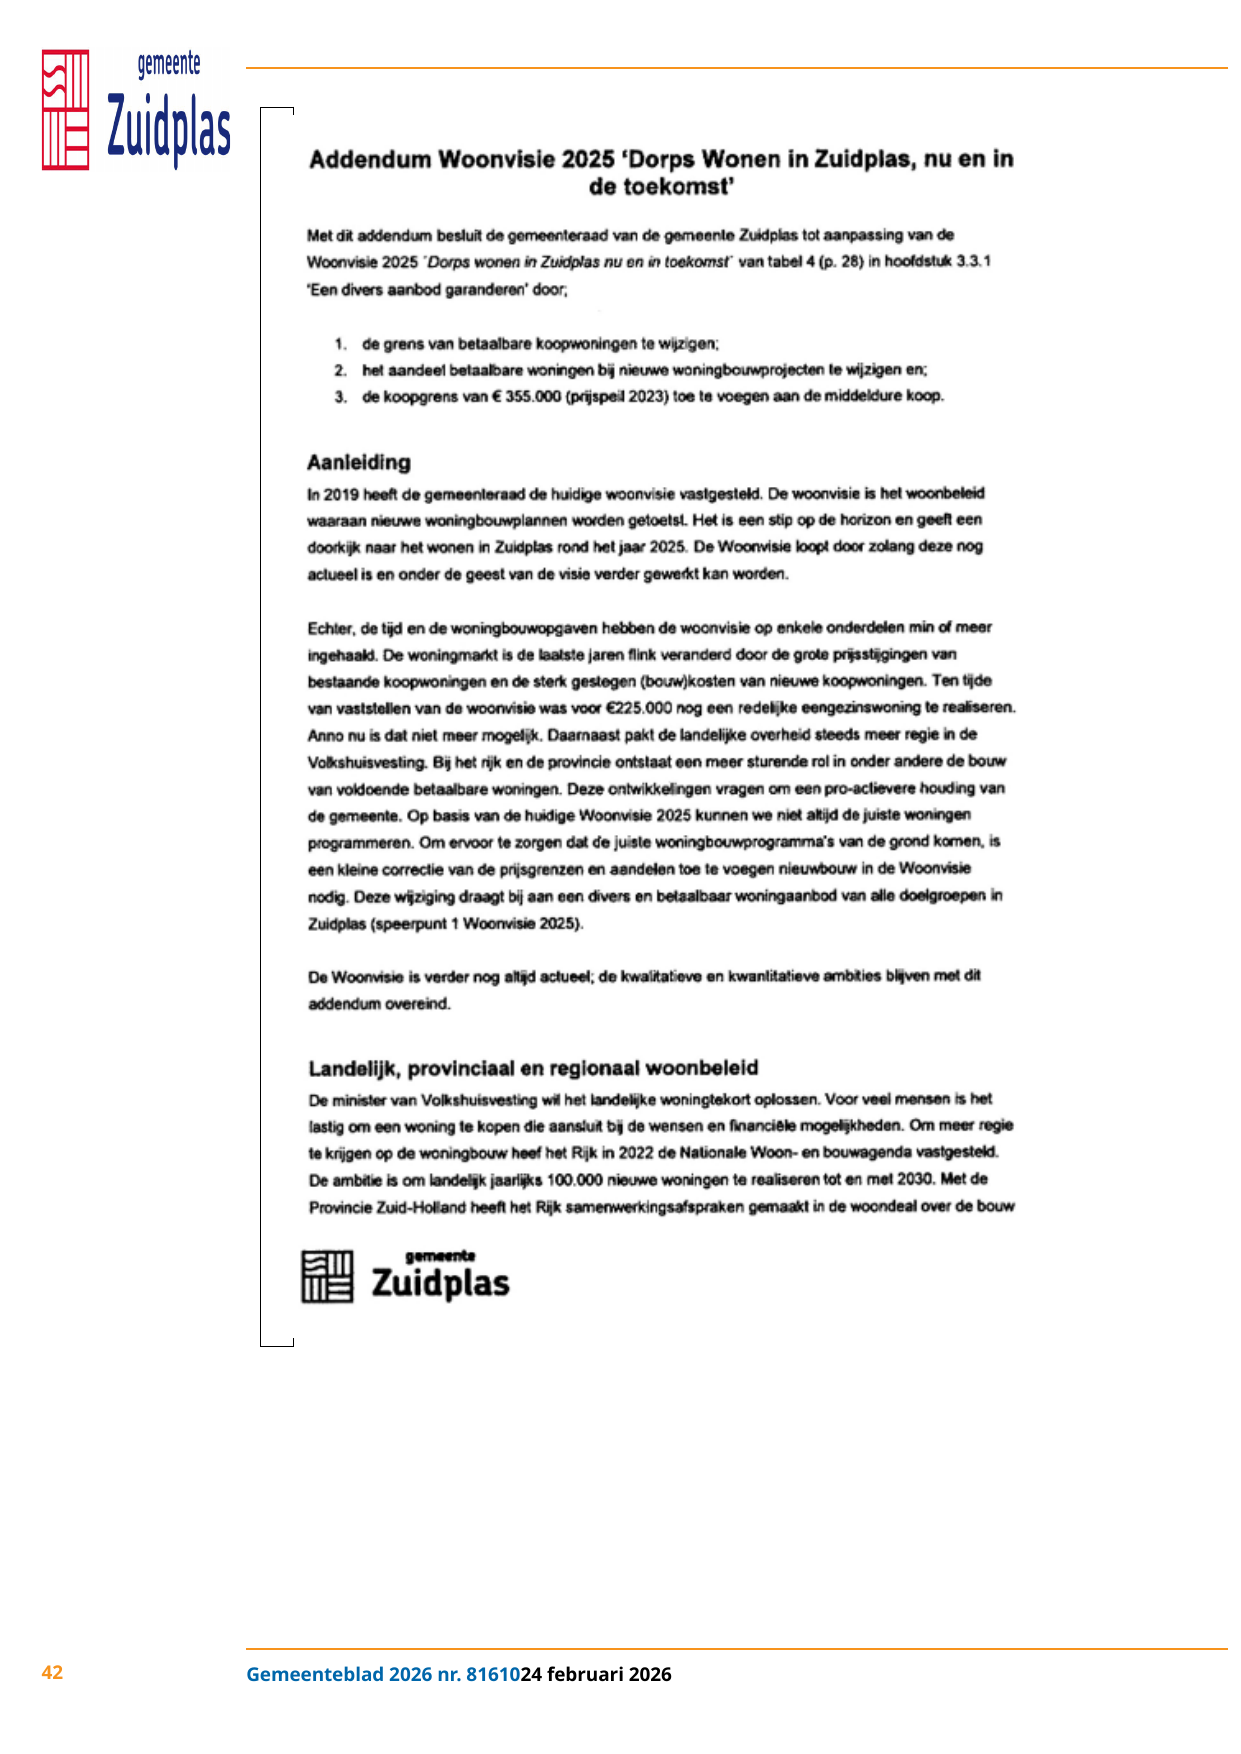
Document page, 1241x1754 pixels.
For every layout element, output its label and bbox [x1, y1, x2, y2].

picture [41, 47, 231, 172]
picture [268, 115, 1037, 1338]
